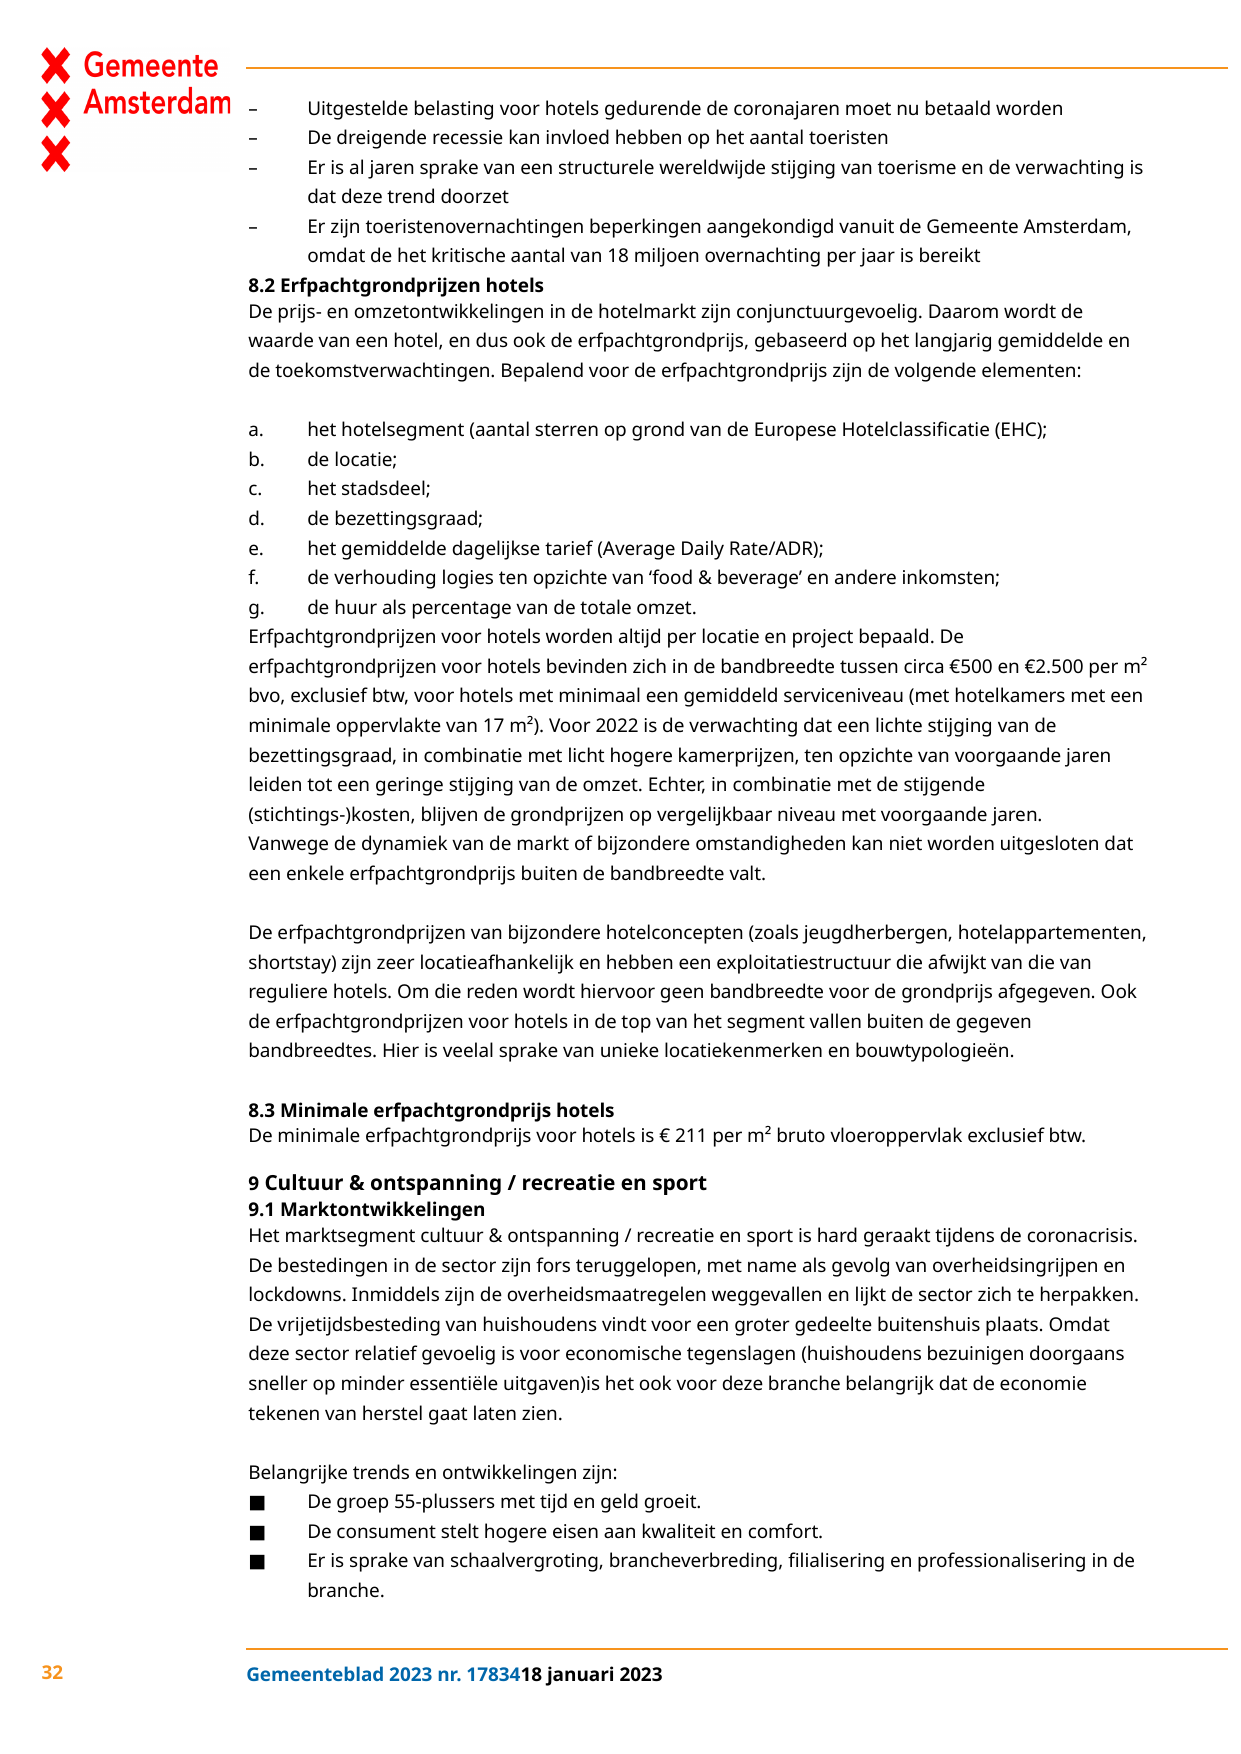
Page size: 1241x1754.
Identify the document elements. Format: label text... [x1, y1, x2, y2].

list het stadsdeel; [248, 476, 1152, 501]
text De erfpachtgrondprijzen van bijzondere hotelconcepten (zoals jeugdherbergen, hotelappartementen, shortstay) zijn zeer locatieafhankelijk en hebben een exploitatiestructuur die afwijkt van die van reguliere hotels. Om die reden wordt hiervoor geen bandbreedte voor de grondprijs afgegeven. Ook de erfpachtgrondprijzen voor hotels in de top van het segment vallen buiten de gegeven bandbreedtes. Hier is veelal sprake van unieke locatiekenmerken en bouwtypologieën. [248, 919, 1152, 1063]
text 8.2 Erfpachtgrondprijzen hotels [248, 272, 1152, 298]
list het hotelsegment (aantal sterren op grond van de Europese Hotelclassificatie (EHC); [248, 416, 1152, 442]
text De minimale erfpachtgrondprijs voor hotels is € 211 per m² bruto vloeroppervlak exclusief btw. [248, 1122, 1152, 1148]
text Het marktsegment cultuur & ontspanning / recreatie en sport is hard geraakt tijdens de coronacrisis. De bestedingen in de sector zijn fors teruggelopen, met name als gevolg van overheidsingrijpen en lockdowns. Inmiddels zijn de overheidsmaatregelen weggevallen en lijkt de sector zich te herpakken. De vrijetijdsbesteding van huishoudens vindt voor een groter gedeelte buitenshuis plaats. Omdat deze sector relatief gevoelig is voor economische tegenslagen (huishoudens bezuinigen doorgaans sneller op minder essentiële uitgaven)is het ook voor deze branche belangrijk dat de economie tekenen van herstel gaat laten zien. [248, 1222, 1152, 1426]
text 9.1 Marktontwikkelingen [248, 1197, 1152, 1222]
text Erfpachtgrondprijzen voor hotels worden altijd per locatie en project bepaald. De erfpachtgrondprijzen voor hotels bevinden zich in de bandbreedte tussen circa €500 en €2.500 per m² bvo, exclusief btw, voor hotels met minimaal een gemiddeld serviceniveau (met hotelkamers met een minimale oppervlakte van 17 m²). Voor 2022 is de verwachting dat een lichte stijging van de bezettingsgraad, in combinatie met licht hogere kamerprijzen, ten opzichte van voorgaande jaren leiden tot een geringe stijging van de omzet. Echter, in combinatie met de stijgende (stichtings-)kosten, blijven de grondprijzen op vergelijkbaar niveau met voorgaande jaren. [248, 623, 1152, 827]
list het gemiddelde dagelijkse tarief (Average Daily Rate/ADR); [248, 535, 1152, 560]
list De consument stelt hogere eisen aan kwaliteit en comfort. [248, 1518, 1152, 1544]
picture [41, 47, 231, 172]
text 9 Cultuur & ontspanning / recreatie en sport [248, 1168, 1152, 1197]
list Er is al jaren sprake van een structurele wereldwijde stijging van toerisme en de verwachting is dat deze trend doorzet [248, 154, 1152, 209]
list de huur als percentage van de totale omzet. [248, 594, 1152, 619]
list de bezettingsgraad; [248, 505, 1152, 531]
text 8.3 Minimale erfpachtgrondprijs hotels [248, 1097, 1152, 1122]
list Er is sprake van schaalvergroting, brancheverbreding, filialisering en professionalisering in de branche. [248, 1548, 1152, 1603]
list de verhouding logies ten opzichte van ‘food & beverage’ en andere inkomsten; [248, 564, 1152, 590]
list Er zijn toeristenovernachtingen beperkingen aangekondigd vanuit de Gemeente Amsterdam, omdat de het kritische aantal van 18 miljoen overnachting per jaar is bereikt [248, 213, 1152, 268]
list De dreigende recessie kan invloed hebben op het aantal toeristen [248, 124, 1152, 150]
list de locatie; [248, 446, 1152, 472]
text De prijs- en omzetontwikkelingen in de hotelmarkt zijn conjunctuurgevoelig. Daarom wordt de waarde van een hotel, en dus ook de erfpachtgrondprijs, gebaseerd op het langjarig gemiddelde en de toekomstverwachtingen. Bepalend voor de erfpachtgrondprijs zijn de volgende elementen: [248, 298, 1152, 383]
text Vanwege de dynamiek van de markt of bijzondere omstandigheden kan niet worden uitgesloten dat een enkele erfpachtgrondprijs buiten de bandbreedte valt. [248, 831, 1152, 886]
list De groep 55-plussers met tijd en geld groeit. [248, 1488, 1152, 1514]
list Uitgestelde belasting voor hotels gedurende de coronajaren moet nu betaald worden [248, 95, 1152, 121]
text Belangrijke trends en ontwikkelingen zijn: [248, 1459, 1152, 1485]
